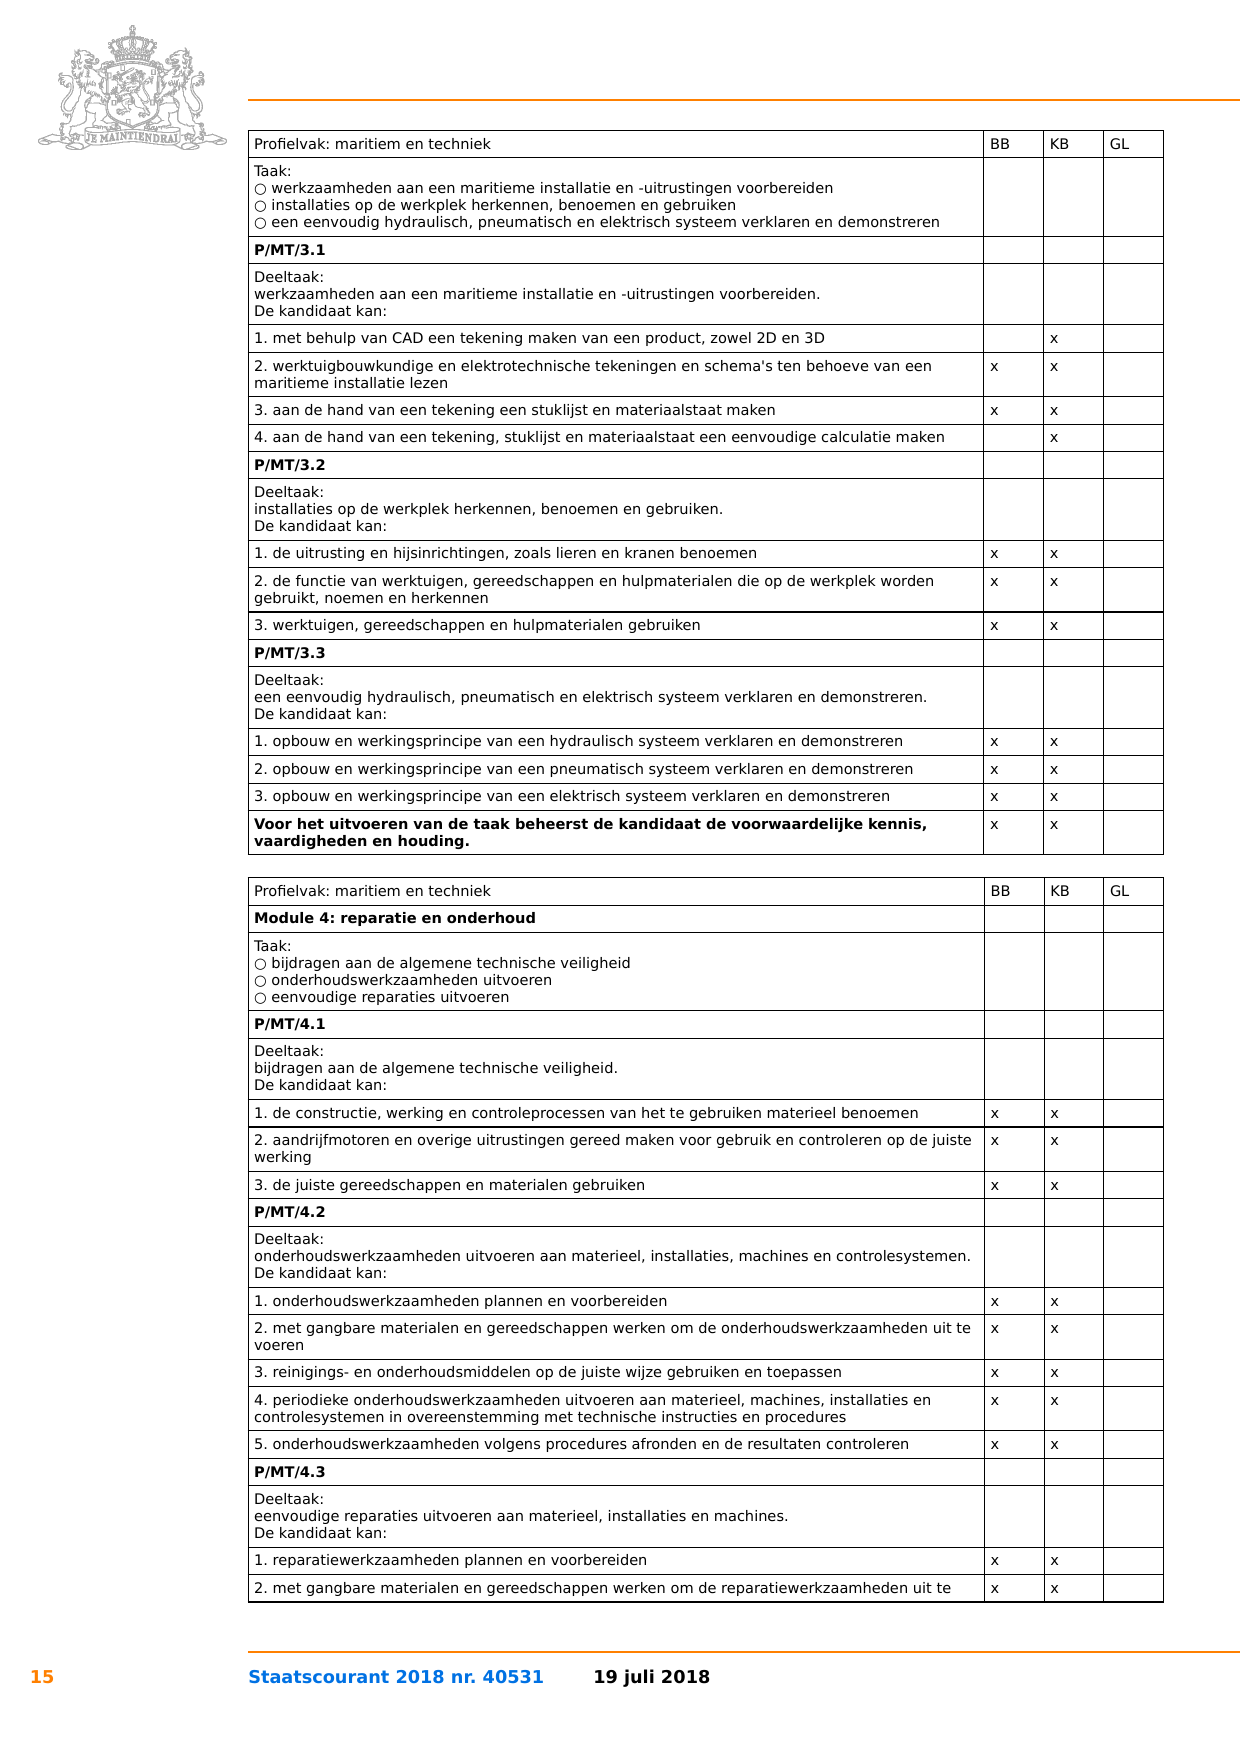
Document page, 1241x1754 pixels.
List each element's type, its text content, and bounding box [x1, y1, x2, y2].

table_cell x [984, 568, 1043, 611]
table_cell [1104, 479, 1163, 540]
table_cell x [985, 1387, 1044, 1430]
table_cell Deeltaak: werkzaamheden aan een maritieme installatie en -uitrustingen voorbereiden. De kandidaat kan: [249, 264, 983, 324]
table_header KB [1045, 878, 1103, 904]
table_cell [1045, 1227, 1103, 1287]
table_cell x [984, 784, 1043, 810]
table_cell 2. aandrijfmotoren en overige uitrustingen gereed maken voor gebruik en controleren op de juiste werking [249, 1128, 984, 1171]
table_cell [1104, 729, 1163, 755]
table_cell [985, 1227, 1044, 1287]
table_cell x [1044, 541, 1103, 567]
table_cell [1045, 1199, 1103, 1226]
table_cell Deeltaak: onderhoudswerkzaamheden uitvoeren aan materieel, installaties, machines en controlesystemen. De kandidaat kan: [249, 1227, 984, 1287]
table_cell x [985, 1575, 1044, 1601]
table_cell [984, 479, 1043, 540]
table_cell [1104, 933, 1163, 1010]
table_cell [985, 1039, 1044, 1099]
table_cell 1. reparatiewerkzaamheden plannen en voorbereiden [249, 1548, 984, 1574]
table_cell Deeltaak: een eenvoudig hydraulisch, pneumatisch en elektrisch systeem verklaren en demonstreren. De kandidaat kan: [249, 667, 983, 728]
table_cell [984, 425, 1043, 451]
table_cell Deeltaak: installaties op de werkplek herkennen, benoemen en gebruiken. De kandidaat kan: [249, 479, 983, 540]
table_cell x [985, 1431, 1044, 1458]
table_cell 3. opbouw en werkingsprincipe van een elektrisch systeem verklaren en demonstreren [249, 784, 983, 810]
table_cell x [985, 1548, 1044, 1574]
table_cell x [1044, 425, 1103, 451]
table_cell [1104, 237, 1163, 263]
table_cell Module 4: reparatie en onderhoud [249, 906, 984, 932]
table_cell Deeltaak: eenvoudige reparaties uitvoeren aan materieel, installaties en machines. De kandidaat kan: [249, 1486, 984, 1547]
table_cell 4. aan de hand van een tekening, stuklijst en materiaalstaat een eenvoudige calculatie maken [249, 425, 983, 451]
table_cell [1104, 1227, 1163, 1287]
table_cell [1104, 1172, 1163, 1198]
table_cell [1104, 264, 1163, 324]
table_cell x [1044, 729, 1103, 755]
table_cell x [985, 1128, 1044, 1171]
table_cell [1104, 1039, 1163, 1099]
table_cell 2. de functie van werktuigen, gereedschappen en hulpmaterialen die op de werkplek worden gebruikt, noemen en herkennen [249, 568, 983, 611]
table_cell x [985, 1288, 1044, 1314]
table_cell [1104, 1288, 1163, 1314]
table_cell 1. de constructie, werking en controleprocessen van het te gebruiken materieel benoemen [249, 1100, 984, 1126]
table_cell [1104, 1431, 1163, 1458]
table_cell x [984, 756, 1043, 782]
table_header GL [1104, 131, 1163, 157]
table_cell [985, 1199, 1044, 1226]
table_cell [1104, 158, 1163, 236]
table_cell [984, 667, 1043, 728]
table_cell x [984, 729, 1043, 755]
table_cell 3. aan de hand van een tekening een stuklijst en materiaalstaat maken [249, 397, 983, 423]
table_cell [1104, 1011, 1163, 1038]
table_cell P/MT/4.3 [249, 1459, 984, 1485]
table_cell [1104, 1387, 1163, 1430]
table_cell P/MT/3.1 [249, 237, 983, 263]
table_cell x [1045, 1288, 1103, 1314]
table_cell 3. reinigings- en onderhoudsmiddelen op de juiste wijze gebruiken en toepassen [249, 1360, 984, 1386]
table_cell 1. opbouw en werkingsprincipe van een hydraulisch systeem verklaren en demonstreren [249, 729, 983, 755]
table_cell x [1044, 756, 1103, 782]
table_cell x [1045, 1431, 1103, 1458]
table_cell [1045, 1486, 1103, 1547]
table_cell [1104, 906, 1163, 932]
table_cell 5. onderhoudswerkzaamheden volgens procedures afronden en de resultaten controleren [249, 1431, 984, 1458]
table_cell [1104, 353, 1163, 396]
table_cell [1104, 1548, 1163, 1574]
table_cell [1104, 1575, 1163, 1601]
table_cell x [1045, 1315, 1103, 1359]
table_cell [984, 640, 1043, 666]
table_cell x [984, 397, 1043, 423]
table_cell x [1045, 1548, 1103, 1574]
table_header KB [1044, 131, 1103, 157]
table_cell 2. met gangbare materialen en gereedschappen werken om de onderhoudswerkzaamheden uit te voeren [249, 1315, 984, 1359]
table_cell [1104, 1315, 1163, 1359]
table_cell x [1045, 1387, 1103, 1430]
table_cell [1104, 1360, 1163, 1386]
table_header GL [1104, 878, 1163, 904]
table_cell [984, 237, 1043, 263]
table_cell x [984, 811, 1043, 854]
table_cell [1104, 1100, 1163, 1126]
table_cell x [985, 1360, 1044, 1386]
table_cell x [984, 613, 1043, 639]
table_cell P/MT/3.2 [249, 452, 983, 478]
table_cell x [1045, 1360, 1103, 1386]
table_cell [1104, 425, 1163, 451]
table_cell [984, 452, 1043, 478]
table_cell x [985, 1172, 1044, 1198]
table_header BB [984, 131, 1043, 157]
table_cell 2. opbouw en werkingsprincipe van een pneumatisch systeem verklaren en demonstreren [249, 756, 983, 782]
table_cell P/MT/3.3 [249, 640, 983, 666]
table_cell [1044, 640, 1103, 666]
table_cell [1104, 811, 1163, 854]
table_cell x [984, 353, 1043, 396]
table_cell [1045, 933, 1103, 1010]
table_cell P/MT/4.2 [249, 1199, 984, 1226]
table_cell x [985, 1100, 1044, 1126]
table_cell x [1044, 784, 1103, 810]
table_cell x [1045, 1100, 1103, 1126]
table_cell 3. werktuigen, gereedschappen en hulpmaterialen gebruiken [249, 613, 983, 639]
table_cell [985, 933, 1044, 1010]
table_cell [985, 1486, 1044, 1547]
table_header BB [985, 878, 1044, 904]
table_cell [1104, 613, 1163, 639]
table_cell x [1044, 397, 1103, 423]
table_cell [1045, 1459, 1103, 1485]
table_cell [985, 906, 1044, 932]
table_cell [984, 325, 1043, 352]
table_cell 1. onderhoudswerkzaamheden plannen en voorbereiden [249, 1288, 984, 1314]
table_cell [1104, 1128, 1163, 1171]
table_cell x [1044, 325, 1103, 352]
table_cell 1. met behulp van CAD een tekening maken van een product, zowel 2D en 3D [249, 325, 983, 352]
table_cell 2. met gangbare materialen en gereedschappen werken om de reparatiewerkzaamheden uit te [249, 1575, 984, 1601]
table_cell [1045, 1039, 1103, 1099]
table_header Profielvak: maritiem en techniek [249, 131, 983, 157]
table_cell [1104, 756, 1163, 782]
table_cell x [984, 541, 1043, 567]
table_cell [1044, 452, 1103, 478]
table_cell [1044, 237, 1103, 263]
table_cell [1104, 1486, 1163, 1547]
table_cell [1044, 667, 1103, 728]
picture [38, 25, 227, 150]
table_cell 2. werktuigbouwkundige en elektrotechnische tekeningen en schema's ten behoeve van een maritieme installatie lezen [249, 353, 983, 396]
table_cell Taak: ○ werkzaamheden aan een maritieme installatie en -uitrustingen voorbereiden ○ installaties op de werkplek herkennen, benoemen en gebruiken ○ een eenvoudig hydraulisch, pneumatisch en elektrisch systeem verklaren en demonstreren [249, 158, 983, 236]
table_header Profielvak: maritiem en techniek [249, 878, 984, 904]
table_cell 1. de uitrusting en hijsinrichtingen, zoals lieren en kranen benoemen [249, 541, 983, 567]
table_cell [1044, 479, 1103, 540]
table_cell x [1044, 613, 1103, 639]
table_cell [1104, 325, 1163, 352]
table_cell x [1045, 1172, 1103, 1198]
table_cell [1045, 1011, 1103, 1038]
table_cell Voor het uitvoeren van de taak beheerst de kandidaat de voorwaardelijke kennis, vaardigheden en houding. [249, 811, 983, 854]
table_cell [1104, 397, 1163, 423]
table_cell x [1045, 1128, 1103, 1171]
table_cell [1104, 568, 1163, 611]
table_cell x [1044, 353, 1103, 396]
table_cell x [1045, 1575, 1103, 1601]
table_cell 3. de juiste gereedschappen en materialen gebruiken [249, 1172, 984, 1198]
table_cell [985, 1011, 1044, 1038]
table_cell x [1044, 568, 1103, 611]
table_cell [1104, 541, 1163, 567]
table_cell [1104, 784, 1163, 810]
table_cell [984, 264, 1043, 324]
table_cell x [985, 1315, 1044, 1359]
table_cell [1045, 906, 1103, 932]
table_cell x [1044, 811, 1103, 854]
table_cell [1104, 1459, 1163, 1485]
table_cell [1104, 1199, 1163, 1226]
table_cell [985, 1459, 1044, 1485]
table_cell [1044, 264, 1103, 324]
table_cell [1044, 158, 1103, 236]
table_cell 4. periodieke onderhoudswerkzaamheden uitvoeren aan materieel, machines, installaties en controlesystemen in overeenstemming met technische instructies en procedures [249, 1387, 984, 1430]
table_cell Deeltaak: bijdragen aan de algemene technische veiligheid. De kandidaat kan: [249, 1039, 984, 1099]
table_cell P/MT/4.1 [249, 1011, 984, 1038]
table_cell [1104, 452, 1163, 478]
table_cell [1104, 667, 1163, 728]
table_cell [1104, 640, 1163, 666]
table_cell Taak: ○ bijdragen aan de algemene technische veiligheid ○ onderhoudswerkzaamheden uitvoeren ○ eenvoudige reparaties uitvoeren [249, 933, 984, 1010]
table_cell [984, 158, 1043, 236]
